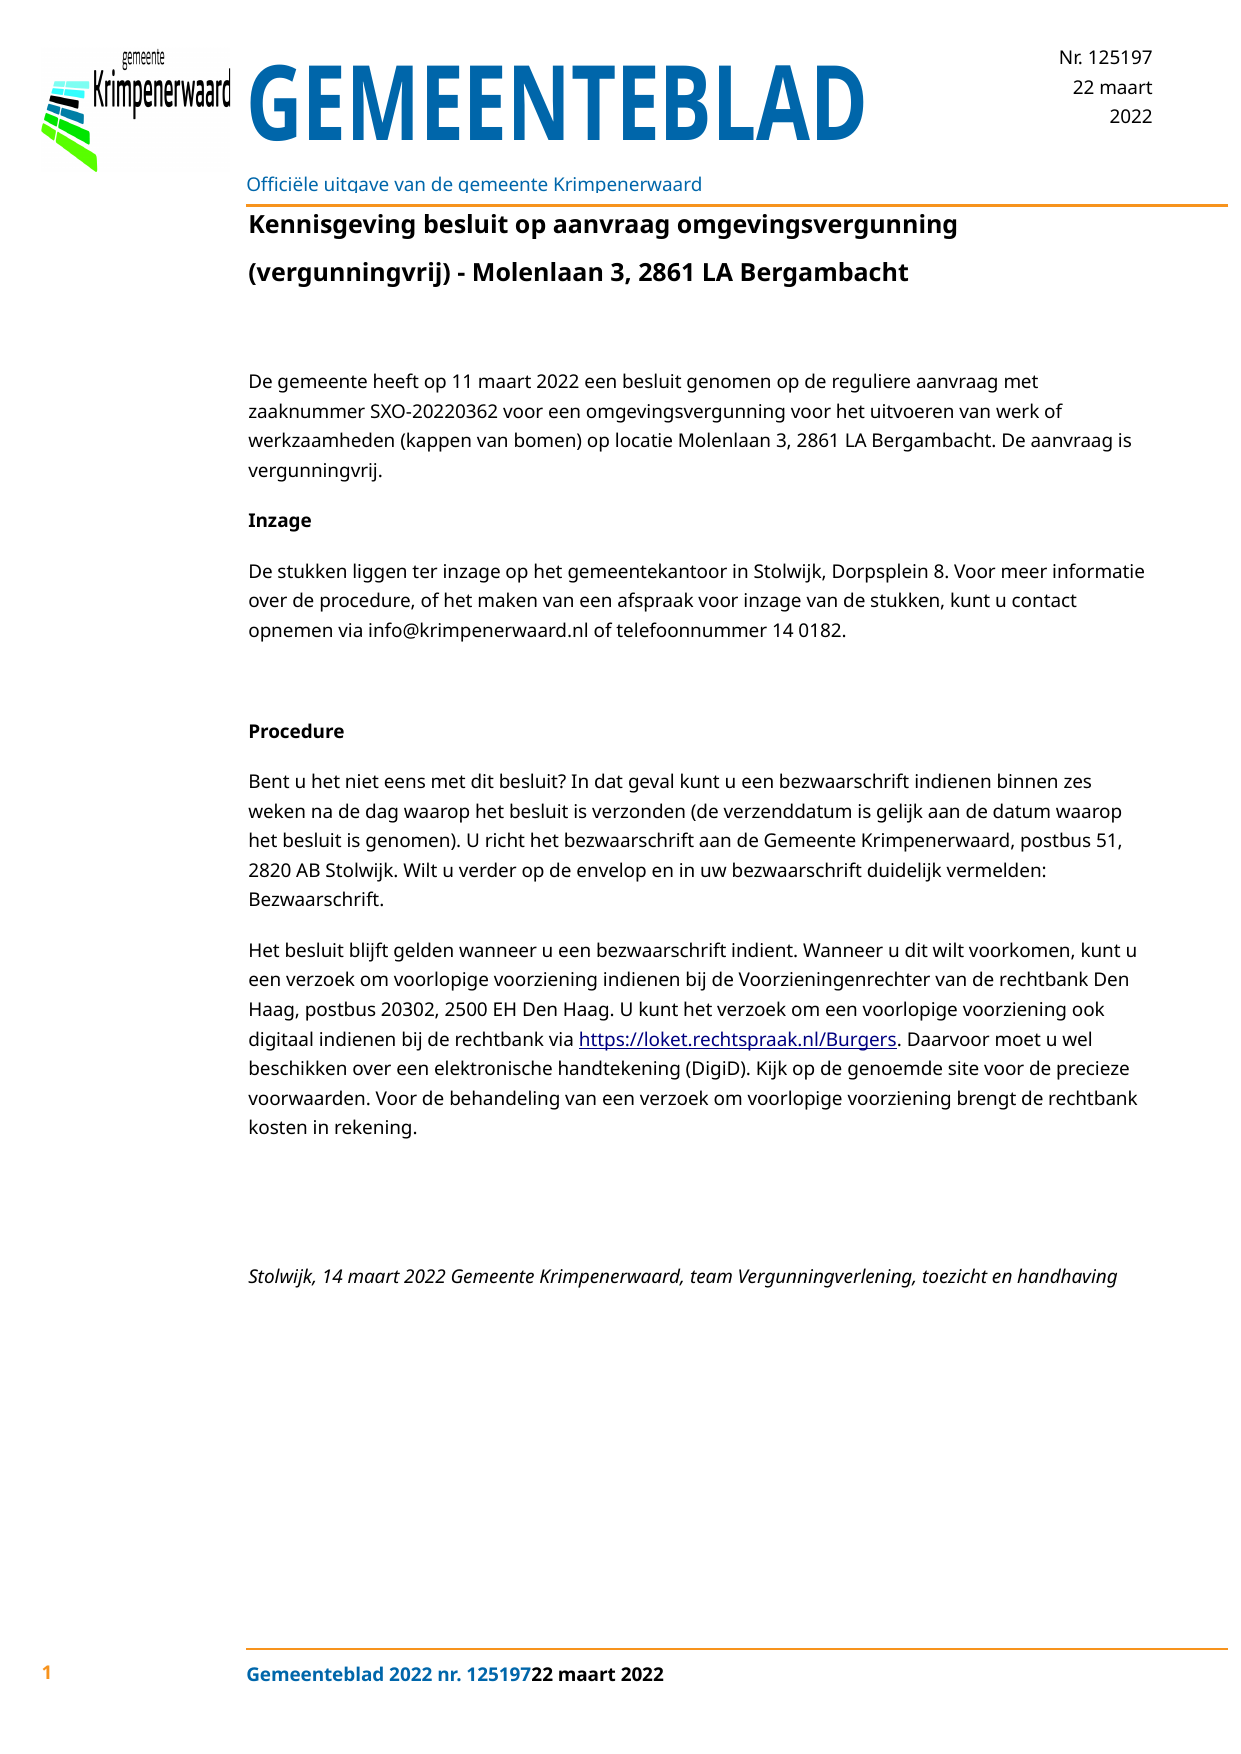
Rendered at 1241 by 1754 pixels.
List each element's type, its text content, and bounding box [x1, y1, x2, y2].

text De stukken liggen ter inzage op het gemeentekantoor in Stolwijk, Dorpsplein 8. Voor meer informatie over de procedure, of het maken van een afspraak voor inzage van de stukken, kunt u contact opnemen via info@krimpenerwaard.nl of telefoonnummer 14 0182. [248, 558, 1152, 643]
picture [41, 47, 231, 172]
text Bent u het niet eens met dit besluit? In dat geval kunt u een bezwaarschrift indienen binnen zes weken na de dag waarop het besluit is verzonden (de verzenddatum is gelijk aan de datum waarop het besluit is genomen). U richt het bezwaarschrift aan de Gemeente Krimpenerwaard, postbus 51, 2820 AB Stolwijk. Wilt u verder op de envelop en in uw bezwaarschrift duidelijk vermelden: Bezwaarschrift. [248, 768, 1152, 912]
text Procedure [248, 718, 1152, 744]
text Inzage [248, 507, 1152, 533]
text De gemeente heeft op 11 maart 2022 een besluit genomen op de reguliere aanvraag met zaaknummer SXO-20220362 voor een omgevingsvergunning voor het uitvoeren van werk of werkzaamheden (kappen van bomen) op locatie Molenlaan 3, 2861 LA Bergambacht. De aanvraag is vergunningvrij. [248, 368, 1152, 483]
text Kennisgeving besluit op aanvraag omgevingsvergunning (vergunningvrij) - Molenlaan 3, 2861 LA Bergambacht [248, 207, 1152, 288]
text Het besluit blijft gelden wanneer u een bezwaarschrift indient. Wanneer u dit wilt voorkomen, kunt u een verzoek om voorlopige voorziening indienen bij de Voorzieningenrechter van de rechtbank Den Haag, postbus 20302, 2500 EH Den Haag. U kunt het verzoek om een voorlopige voorziening ook digitaal indienen bij de rechtbank via https://loket.rechtspraak.nl/Burgers. Daarvoor moet u wel beschikken over een elektronische handtekening (DigiD). Kijk op de genoemde site voor de precieze voorwaarden. Voor de behandeling van een verzoek om voorlopige voorziening brengt de rechtbank kosten in rekening. [248, 937, 1152, 1140]
text Stolwijk, 14 maart 2022 Gemeente Krimpenerwaard, team Vergunningverlening, toezicht en handhaving [248, 1263, 1152, 1289]
